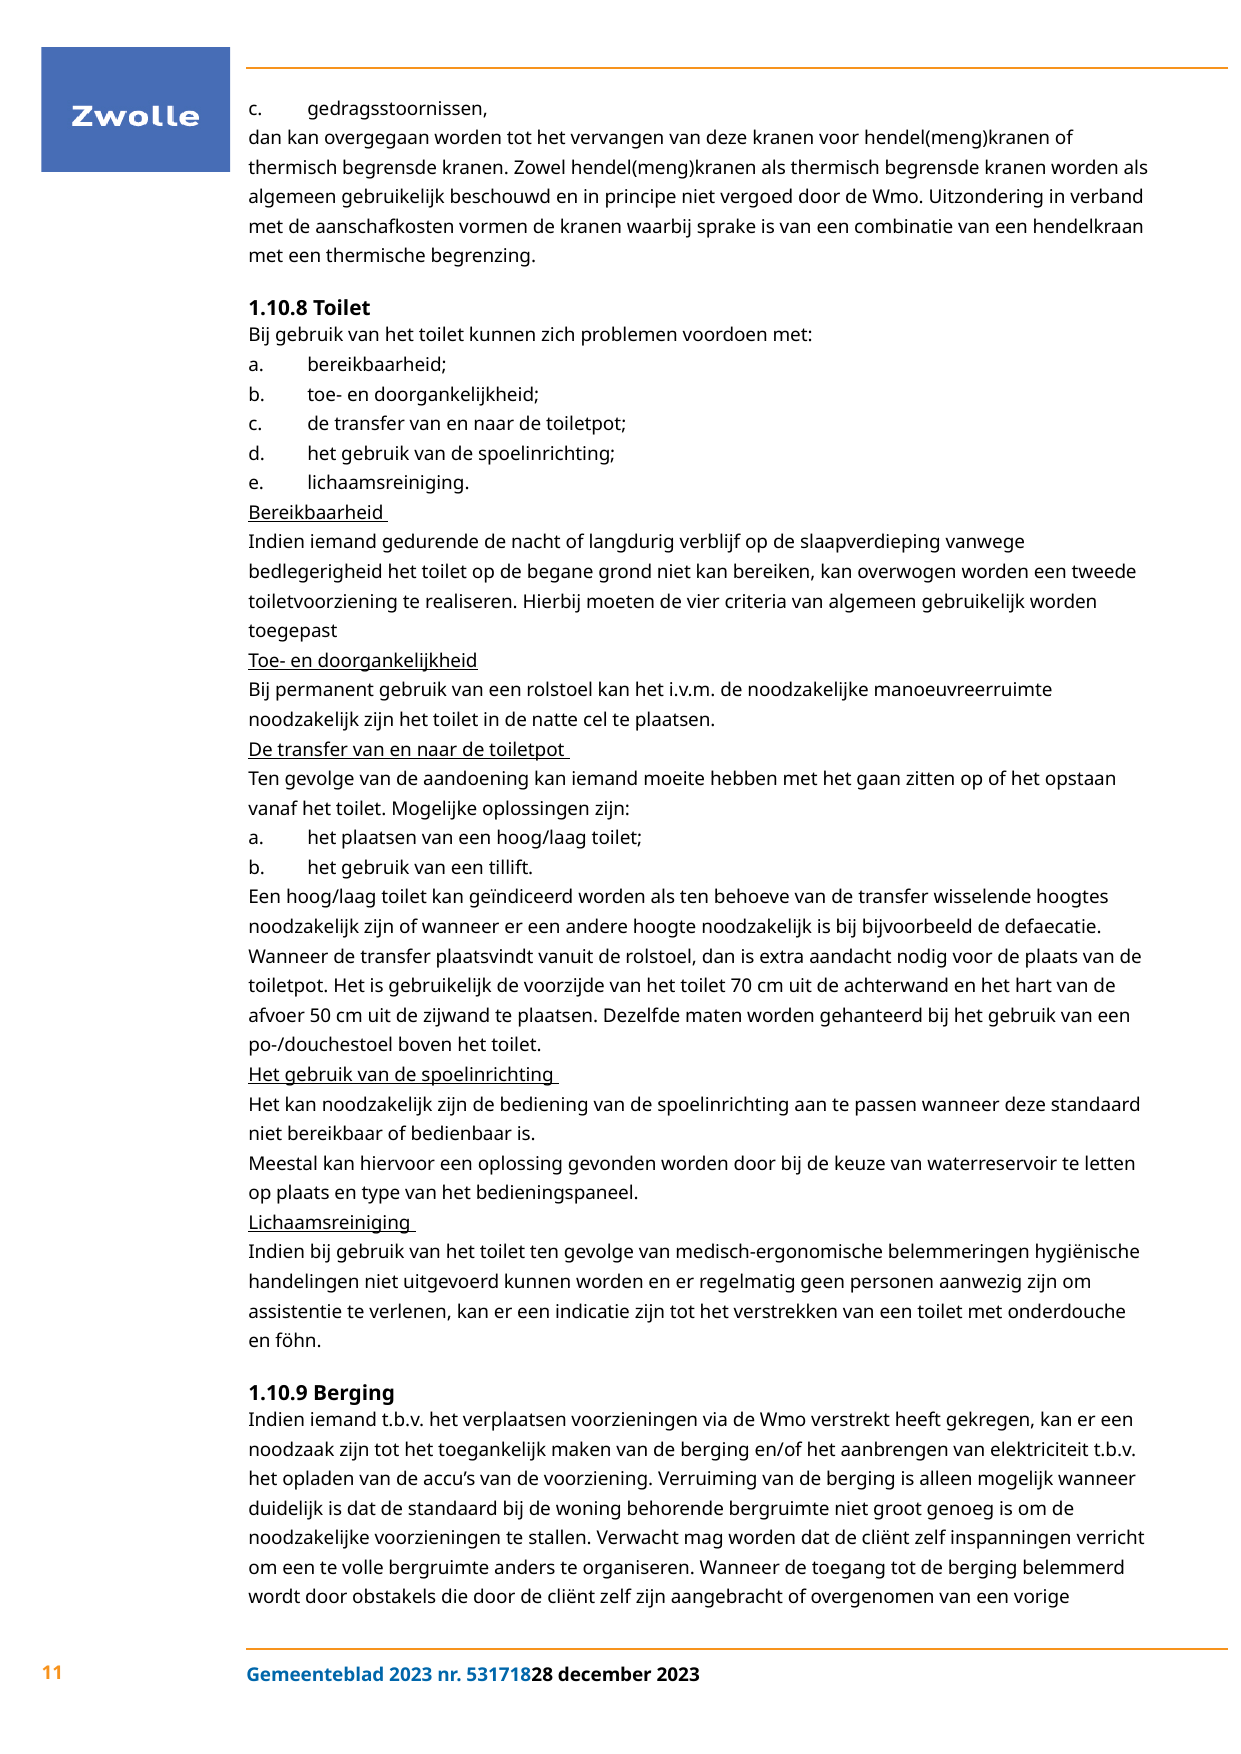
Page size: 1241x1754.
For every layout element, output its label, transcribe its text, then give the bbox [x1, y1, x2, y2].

text 1.10.9 Berging [248, 1378, 1152, 1406]
list gedragsstoornissen, [248, 95, 1152, 121]
list het gebruik van de spoelinrichting; [248, 440, 1152, 466]
text Indien bij gebruik van het toilet ten gevolge van medisch-ergonomische belemmeringen hygiënische handelingen niet uitgevoerd kunnen worden en er regelmatig geen personen aanwezig zijn om assistentie te verlenen, kan er een indicatie zijn tot het verstrekken van een toilet met onderdouche en föhn. [248, 1239, 1152, 1353]
list lichaamsreiniging. [248, 469, 1152, 495]
text Het gebruik van de spoelinrichting [248, 1061, 1152, 1087]
text Bij permanent gebruik van een rolstoel kan het i.v.m. de noodzakelijke manoeuvreerruimte noodzakelijk zijn het toilet in de natte cel te plaatsen. [248, 677, 1152, 732]
text Een hoog/laag toilet kan geïndiceerd worden als ten behoeve van de transfer wisselende hoogtes noodzakelijk zijn of wanneer er een andere hoogte noodzakelijk is bij bijvoorbeeld de defaecatie. Wanneer de transfer plaatsvindt vanuit de rolstoel, dan is extra aandacht nodig voor de plaats van de toiletpot. Het is gebruikelijk de voorzijde van het toilet 70 cm uit de achterwand en het hart van de afvoer 50 cm uit de zijwand te plaatsen. Dezelfde maten worden gehanteerd bij het gebruik van een po-/douchestoel boven het toilet. [248, 884, 1152, 1057]
list het gebruik van een tillift. [248, 854, 1152, 880]
list toe- en doorgankelijkheid; [248, 381, 1152, 406]
text Lichaamsreiniging [248, 1209, 1152, 1235]
text dan kan overgegaan worden tot het vervangen van deze kranen voor hendel(meng)kranen of thermisch begrensde kranen. Zowel hendel(meng)kranen als thermisch begrensde kranen worden als algemeen gebruikelijk beschouwd en in principe niet vergoed door de Wmo. Uitzondering in verband met de aanschafkosten vormen de kranen waarbij sprake is van een combinatie van een hendelkraan met een thermische begrenzing. [248, 124, 1152, 268]
text Toe- en doorgankelijkheid [248, 647, 1152, 673]
text Het kan noodzakelijk zijn de bediening van de spoelinrichting aan te passen wanneer deze standaard niet bereikbaar of bedienbaar is. [248, 1091, 1152, 1146]
picture [41, 47, 231, 172]
text 1.10.8 Toilet [248, 293, 1152, 322]
text Meestal kan hiervoor een oplossing gevonden worden door bij de keuze van waterreservoir te letten op plaats en type van het bedieningspaneel. [248, 1150, 1152, 1205]
list bereikbaarheid; [248, 351, 1152, 377]
text Bij gebruik van het toilet kunnen zich problemen voordoen met: [248, 322, 1152, 347]
list het plaatsen van een hoog/laag toilet; [248, 824, 1152, 850]
text Indien iemand gedurende de nacht of langdurig verblijf op de slaapverdieping vanwege bedlegerigheid het toilet op de begane grond niet kan bereiken, kan overwogen worden een tweede toiletvoorziening te realiseren. Hierbij moeten de vier criteria van algemeen gebruikelijk worden toegepast [248, 529, 1152, 643]
text Bereikbaarheid [248, 499, 1152, 525]
text Ten gevolge van de aandoening kan iemand moeite hebben met het gaan zitten op of het opstaan vanaf het toilet. Mogelijke oplossingen zijn: [248, 765, 1152, 821]
list de transfer van en naar de toiletpot; [248, 410, 1152, 436]
text De transfer van en naar de toiletpot [248, 736, 1152, 761]
text Indien iemand t.b.v. het verplaatsen voorzieningen via de Wmo verstrekt heeft gekregen, kan er een noodzaak zijn tot het toegankelijk maken van de berging en/of het aanbrengen van elektriciteit t.b.v. het opladen van de accu’s van de voorziening. Verruiming van de berging is alleen mogelijk wanneer duidelijk is dat de standaard bij de woning behorende bergruimte niet groot genoeg is om de noodzakelijke voorzieningen te stallen. Verwacht mag worden dat de cliënt zelf inspanningen verricht om een te volle bergruimte anders te organiseren. Wanneer de toegang tot de berging belemmerd wordt door obstakels die door de cliënt zelf zijn aangebracht of overgenomen van een vorige [248, 1406, 1152, 1609]
